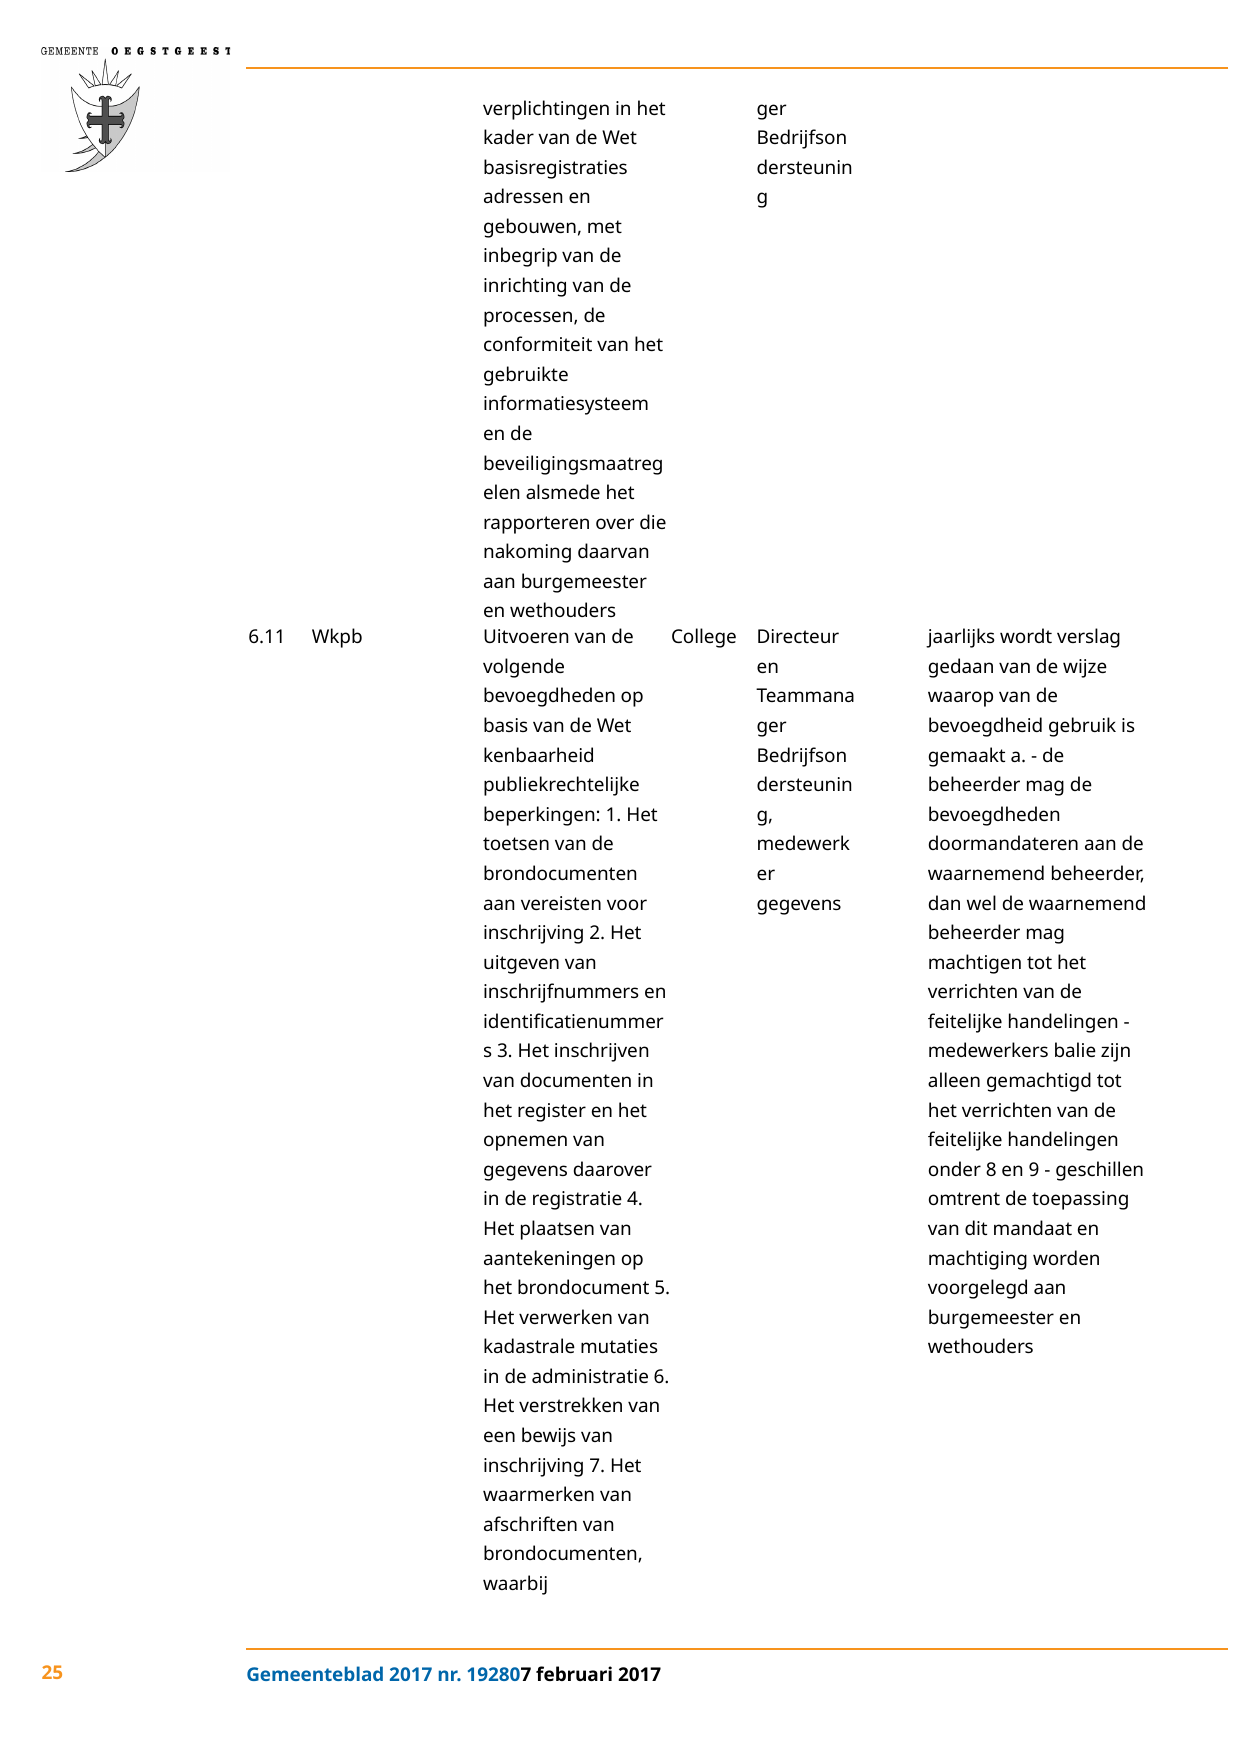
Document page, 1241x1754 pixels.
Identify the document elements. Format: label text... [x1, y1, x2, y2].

table_cell Directeur en Teammanager Bedrijfsondersteuning, medewerker gegevens [756, 624, 856, 1596]
table_cell [312, 95, 483, 623]
table_cell verplichtingen in het kader van de Wet basisregistraties adressen en gebouwen, met inbegrip van de inrichting van de processen, de conformiteit van het gebruikte informatiesysteem en de beveiligingsmaatregelen alsmede het rapporteren over die nakoming daarvan aan burgemeester en wethouders [483, 95, 671, 623]
table_cell College [671, 624, 756, 1596]
table_cell jaarlijks wordt verslag gedaan van de wijze waarop van de bevoegdheid gebruik is gemaakt a. - de beheerder mag de bevoegdheden doormandateren aan de waarnemend beheerder, dan wel de waarnemend beheerder mag machtigen tot het verrichten van de feitelijke handelingen - medewerkers balie zijn alleen gemachtigd tot het verrichten van de feitelijke handelingen onder 8 en 9 - geschillen omtrent de toepassing van dit mandaat en machtiging worden voorgelegd aan burgemeester en wethouders [928, 624, 1152, 1596]
table_cell [671, 95, 756, 623]
table_cell [248, 95, 312, 623]
table_cell [928, 95, 1152, 623]
table_cell [856, 95, 928, 623]
table_cell ger Bedrijfsondersteuning [756, 95, 856, 623]
picture [41, 47, 231, 172]
table_cell 6.11 [248, 624, 312, 1596]
table_cell Uitvoeren van de volgende bevoegdheden op basis van de Wet kenbaarheid publiekrechtelijke beperkingen: 1. Het toetsen van de brondocumenten aan vereisten voor inschrijving 2. Het uitgeven van inschrijfnummers en identificatienummers 3. Het inschrijven van documenten in het register en het opnemen van gegevens daarover in de registratie 4. Het plaatsen van aantekeningen op het brondocument 5. Het verwerken van kadastrale mutaties in de administratie 6. Het verstrekken van een bewijs van inschrijving 7. Het waarmerken van afschriften van brondocumenten, waarbij [483, 624, 671, 1596]
table_cell [856, 624, 928, 1596]
table_cell Wkpb [312, 624, 483, 1596]
